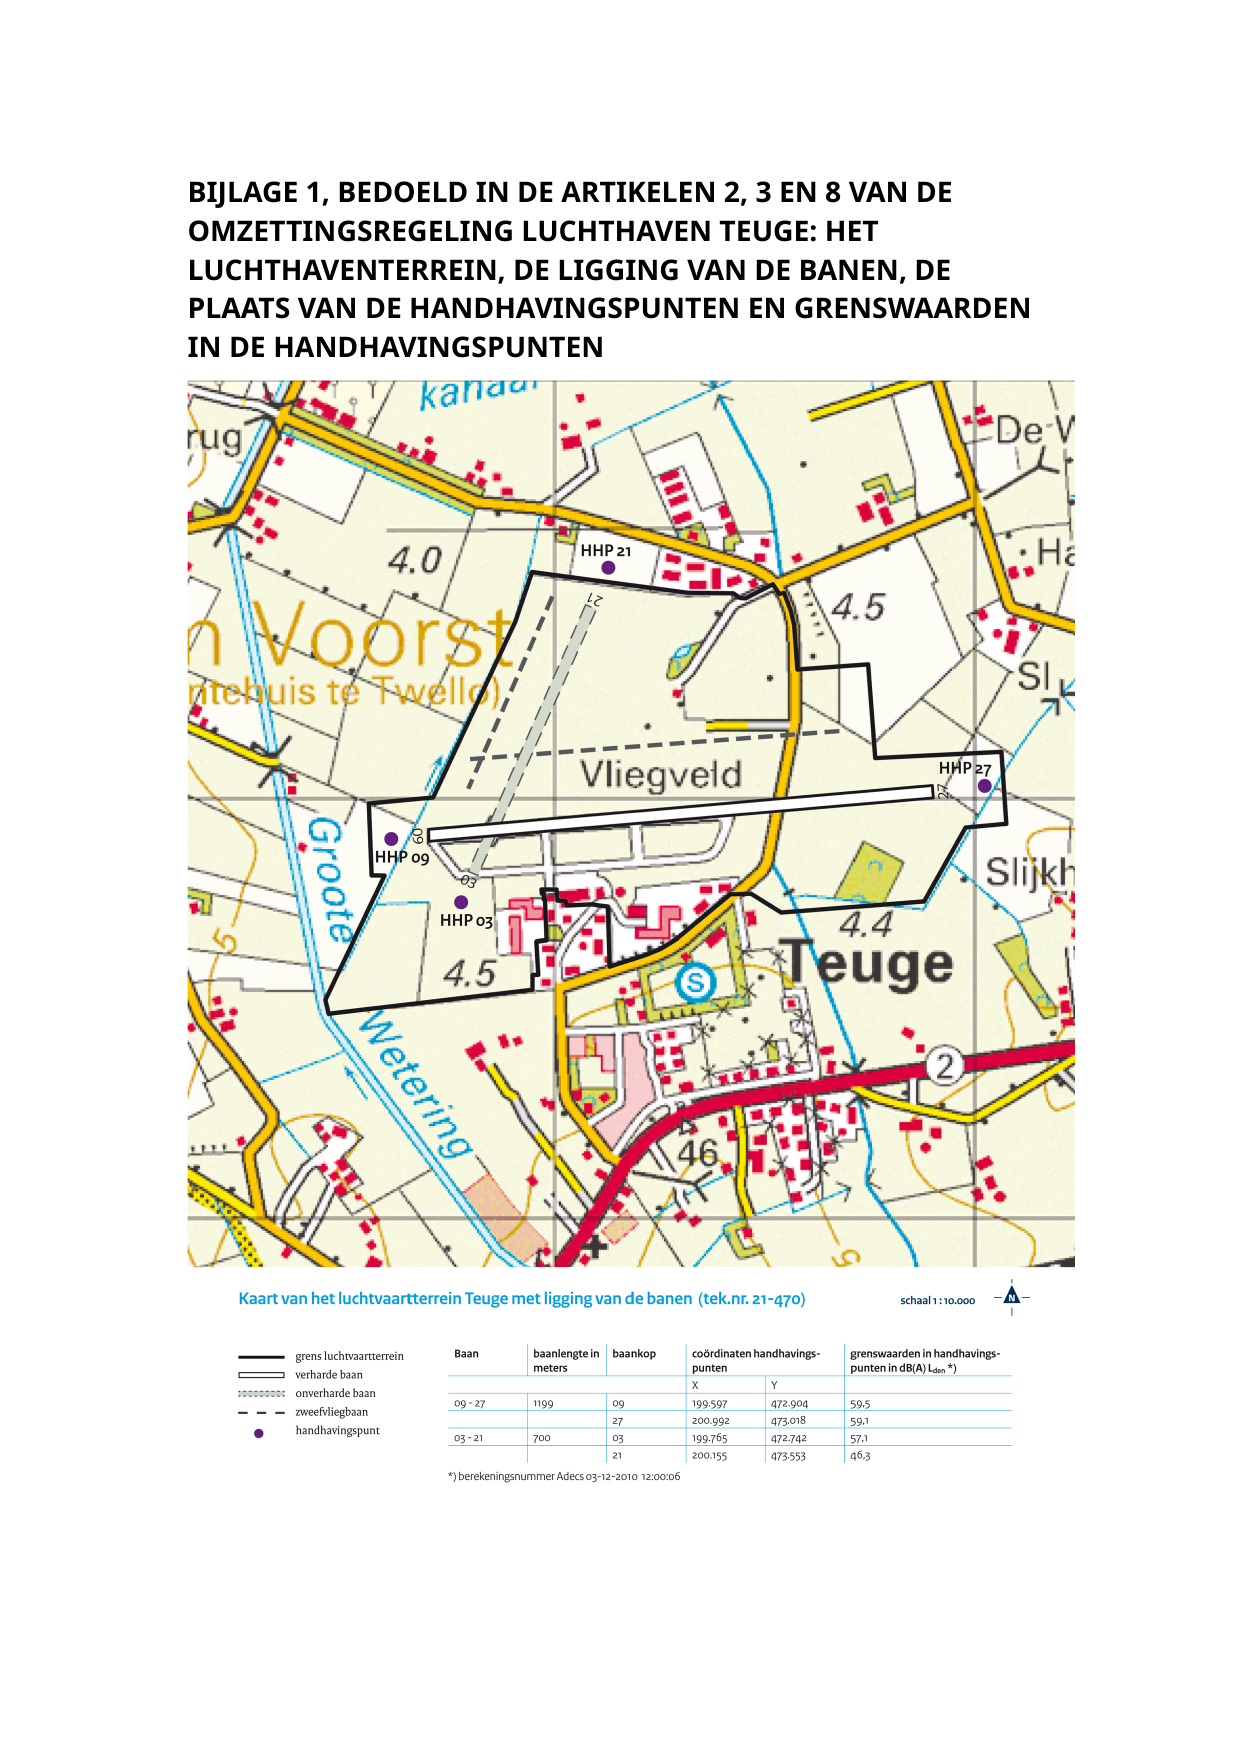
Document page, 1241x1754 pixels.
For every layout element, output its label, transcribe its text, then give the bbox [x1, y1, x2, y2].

picture [514, 380, 523, 390]
picture [187, 380, 1075, 1499]
subtitle BIJLAGE 1, BEDOELD IN DE ARTIKELEN 2, 3 EN 8 VAN DE OMZETTINGSREGELING LUCHTHAVEN TEUGE: HET LUCHTHAVENTERREIN, DE LIGGING VAN DE BANEN, DE PLAATS VAN DE HANDHAVINGSPUNTEN EN GRENSWAARDEN IN DE HANDHAVINGSPUNTEN [187, 172, 1053, 366]
